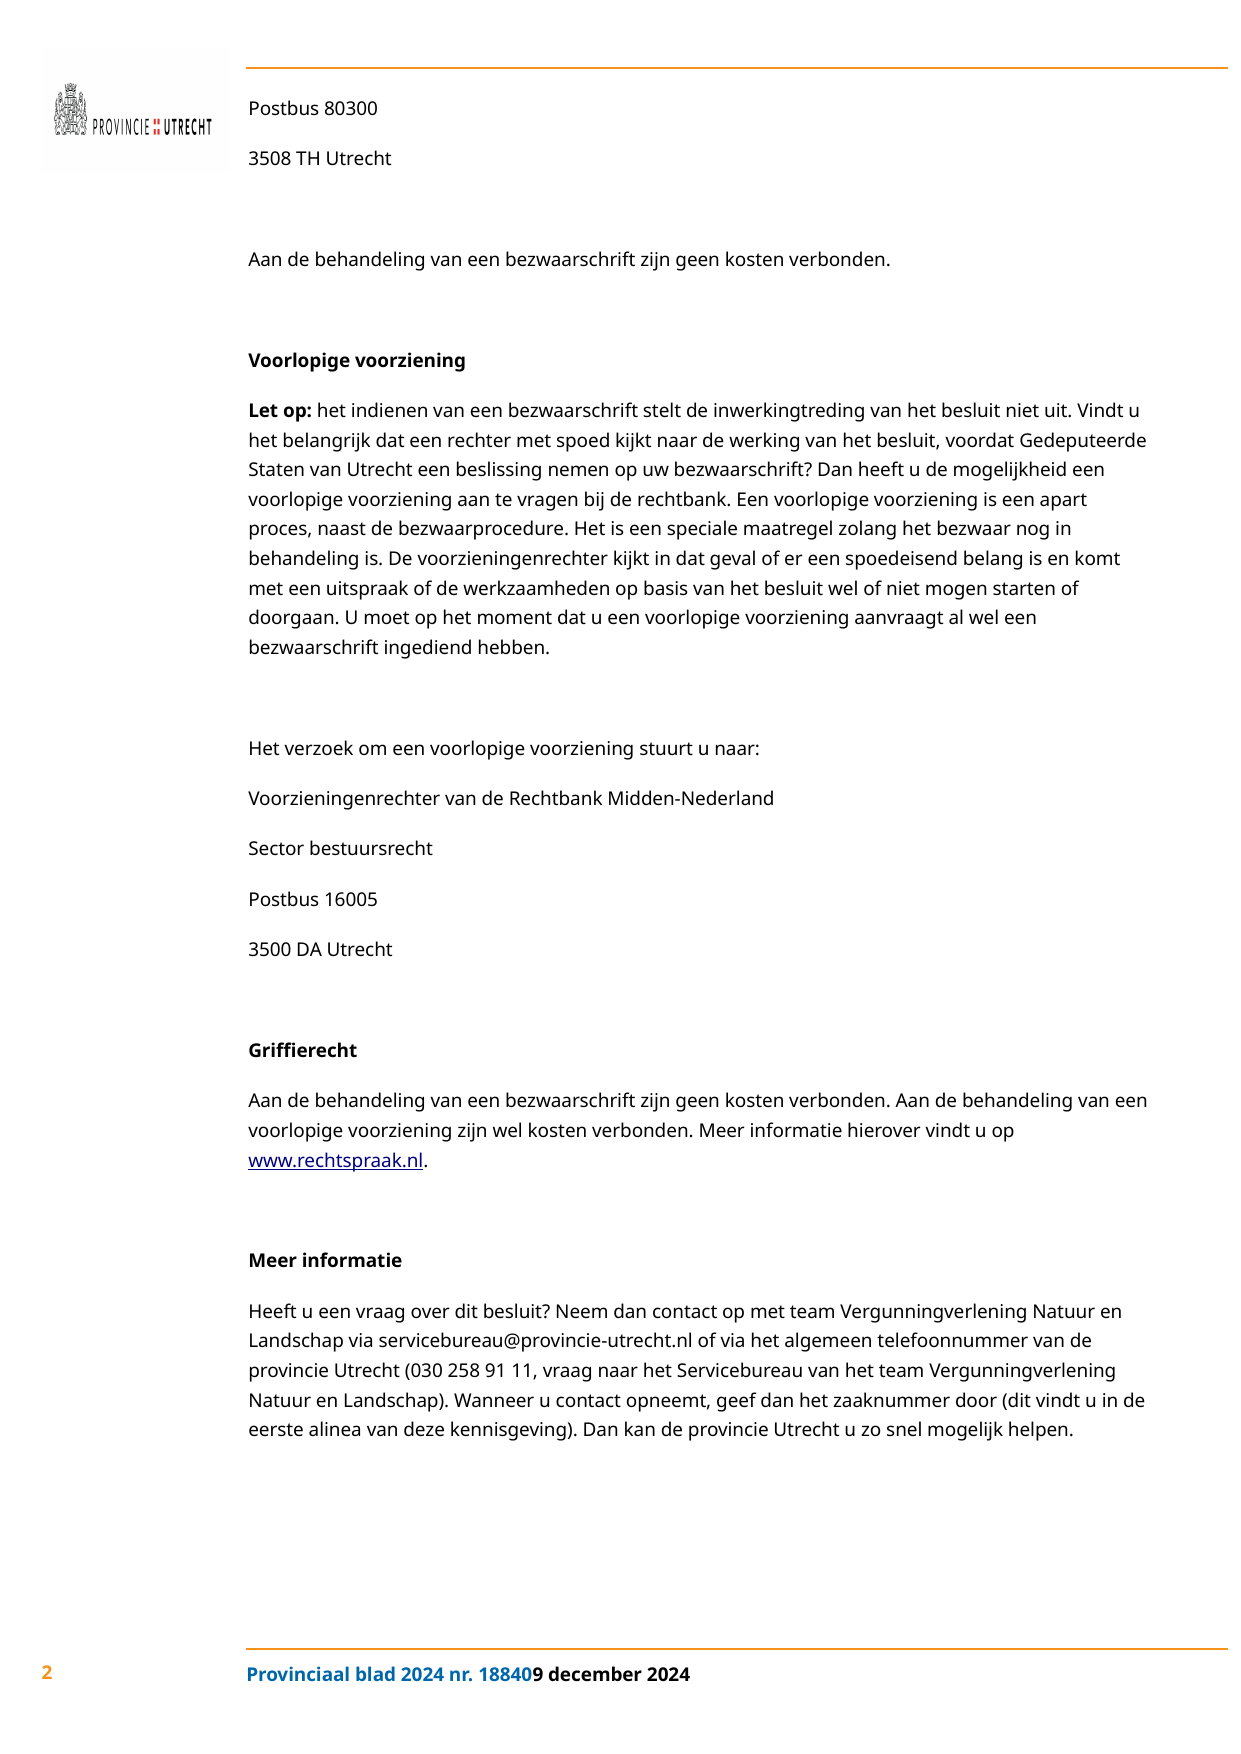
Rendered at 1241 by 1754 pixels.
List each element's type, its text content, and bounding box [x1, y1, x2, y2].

picture [41, 47, 231, 172]
text Aan de behandeling van een bezwaarschrift zijn geen kosten verbonden. [248, 246, 1152, 272]
text 3500 DA Utrecht [248, 936, 1152, 962]
text Aan de behandeling van een bezwaarschrift zijn geen kosten verbonden. Aan de behandeling van een voorlopige voorziening zijn wel kosten verbonden. Meer informatie hierover vindt u op www.rechtspraak.nl. [248, 1088, 1152, 1173]
text Sector bestuursrecht [248, 836, 1152, 861]
text Voorzieningenrechter van de Rechtbank Midden-Nederland [248, 785, 1152, 811]
text Heeft u een vraag over dit besluit? Neem dan contact op met team Vergunningverlening Natuur en Landschap via servicebureau@provincie-utrecht.nl of via het algemeen telefoonnummer van de provincie Utrecht (030 258 91 11, vraag naar het Servicebureau van het team Vergunningverlening Natuur en Landschap). Wanneer u contact opneemt, geef dan het zaaknummer door (dit vindt u in de eerste alinea van deze kennisgeving). Dan kan de provincie Utrecht u zo snel mogelijk helpen. [248, 1298, 1152, 1442]
text Postbus 80300 [248, 95, 1152, 121]
text Meer informatie [248, 1248, 1152, 1273]
text Griffierecht [248, 1037, 1152, 1063]
text Postbus 16005 [248, 886, 1152, 912]
text 3508 TH Utrecht [248, 145, 1152, 171]
text Voorlopige voorziening [248, 347, 1152, 373]
text Let op: het indienen van een bezwaarschrift stelt de inwerkingtreding van het besluit niet uit. Vindt u het belangrijk dat een rechter met spoed kijkt naar de werking van het besluit, voordat Gedeputeerde Staten van Utrecht een beslissing nemen op uw bezwaarschrift? Dan heeft u de mogelijkheid een voorlopige voorziening aan te vragen bij de rechtbank. Een voorlopige voorziening is een apart proces, naast de bezwaarprocedure. Het is een speciale maatregel zolang het bezwaar nog in behandeling is. De voorzieningenrechter kijkt in dat geval of er een spoedeisend belang is en komt met een uitspraak of de werkzaamheden op basis van het besluit wel of niet mogen starten of doorgaan. U moet op het moment dat u een voorlopige voorziening aanvraagt al wel een bezwaarschrift ingediend hebben. [248, 397, 1152, 660]
text Het verzoek om een voorlopige voorziening stuurt u naar: [248, 735, 1152, 761]
